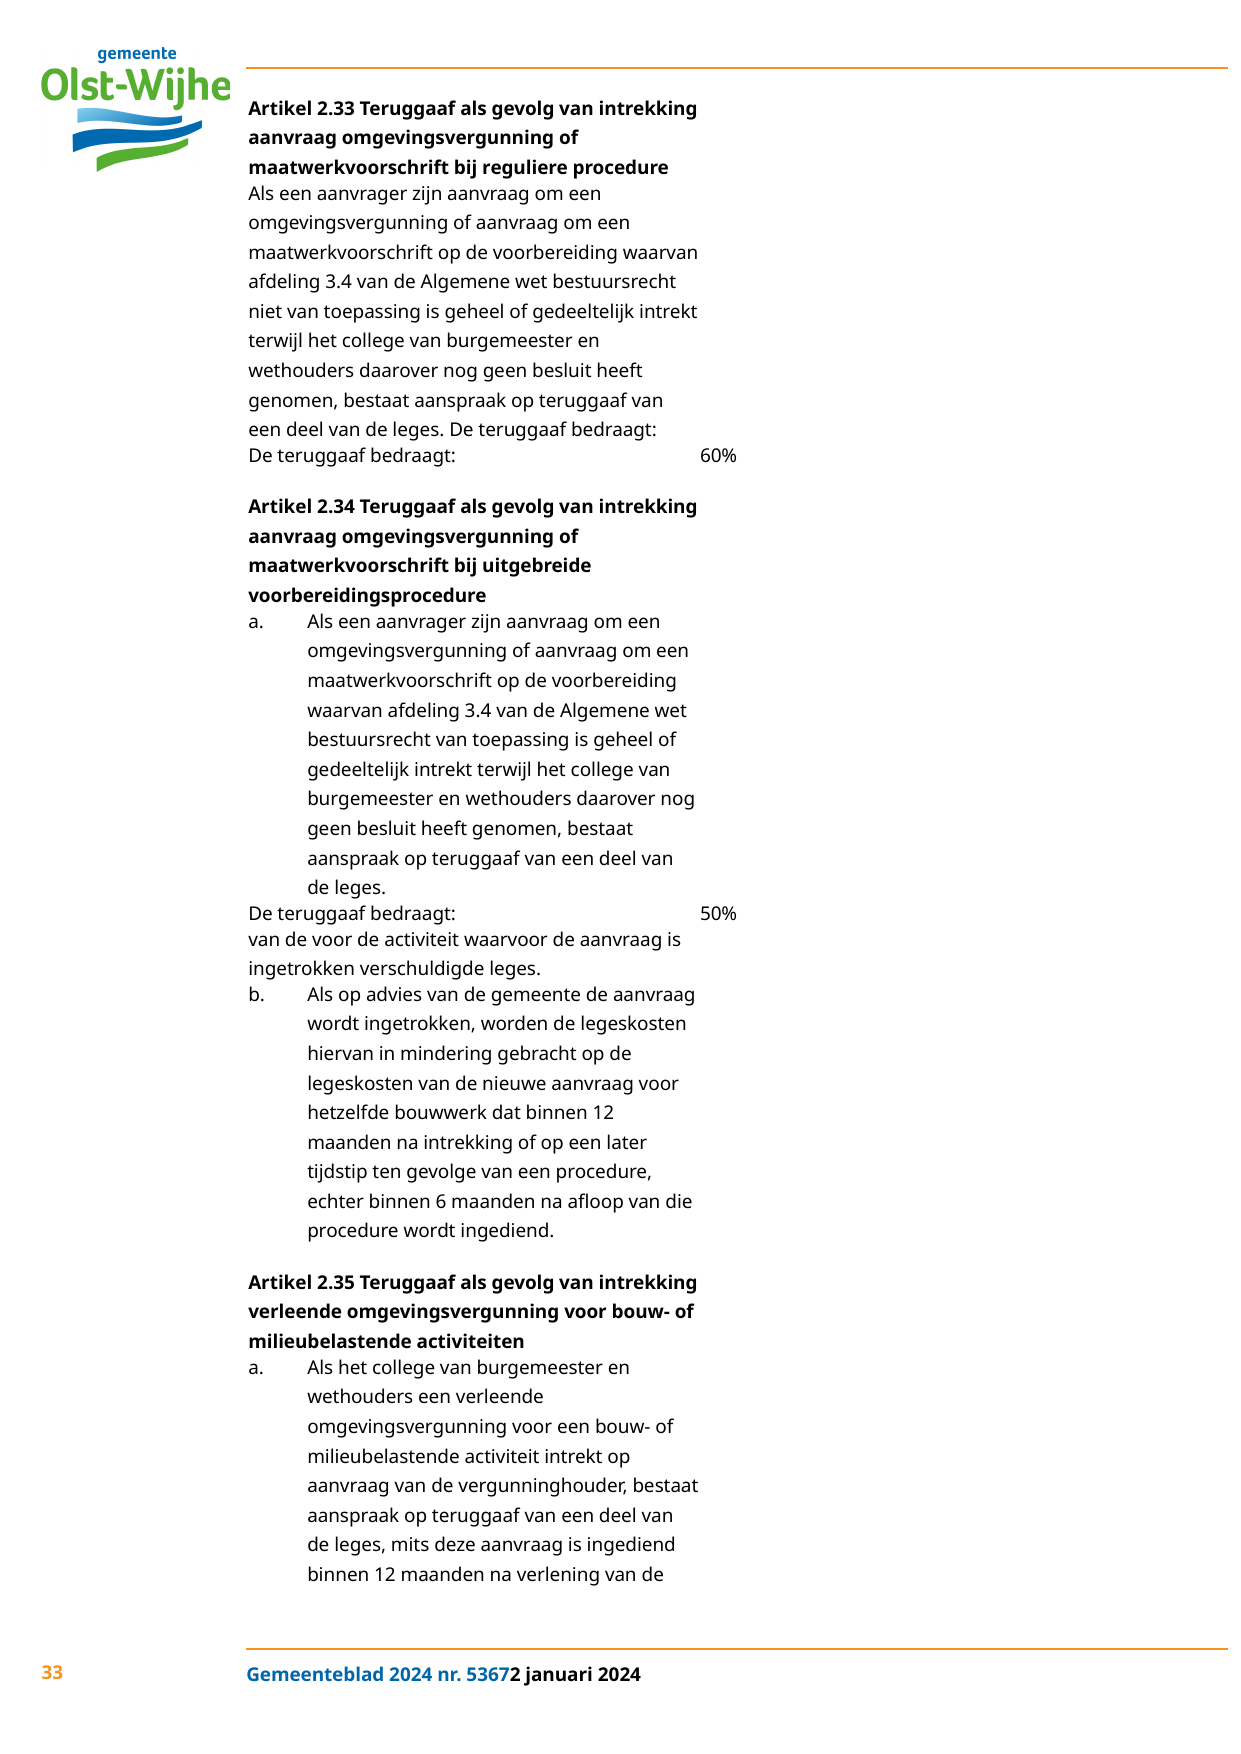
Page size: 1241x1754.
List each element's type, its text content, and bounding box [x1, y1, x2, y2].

table_cell [700, 468, 1152, 493]
table_cell Als op advies van de gemeente de aanvraag wordt ingetrokken, worden de legeskosten hiervan in mindering gebracht op de legeskosten van de nieuwe aanvraag voor hetzelfde bouwwerk dat binnen 12 maanden na intrekking of op een later tijdstip ten gevolge van een procedure, echter binnen 6 maanden na afloop van die procedure wordt ingediend. [248, 981, 700, 1243]
table_cell Als een aanvrager zijn aanvraag om een omgevingsvergunning of aanvraag om een maatwerkvoorschrift op de voorbereiding waarvan afdeling 3.4 van de Algemene wet bestuursrecht van toepassing is geheel of gedeeltelijk intrekt terwijl het college van burgemeester en wethouders daarover nog geen besluit heeft genomen, bestaat aanspraak op teruggaaf van een deel van de leges. [248, 608, 700, 900]
table_cell Artikel 2.33 Teruggaaf als gevolg van intrekking aanvraag omgevingsvergunning of maatwerkvoorschrift bij reguliere procedure [248, 95, 700, 180]
table_cell De teruggaaf bedraagt: [248, 900, 700, 926]
table_cell [700, 180, 1152, 442]
table_cell De teruggaaf bedraagt: [248, 442, 700, 468]
table_cell 60% [700, 442, 1152, 468]
table_cell [248, 1244, 700, 1269]
table_cell [700, 1354, 1152, 1587]
table_cell [700, 1269, 1152, 1354]
table_cell Artikel 2.34 Teruggaaf als gevolg van intrekking aanvraag omgevingsvergunning of maatwerkvoorschrift bij uitgebreide voorbereidingsprocedure [248, 494, 700, 608]
table_cell [700, 926, 1152, 981]
table_cell 50% [700, 900, 1152, 926]
table_cell [700, 608, 1152, 900]
picture [41, 47, 231, 172]
table_cell van de voor de activiteit waarvoor de aanvraag is ingetrokken verschuldigde leges. [248, 926, 700, 981]
table_cell [700, 981, 1152, 1243]
table_cell [700, 95, 1152, 180]
table_cell [700, 494, 1152, 608]
table_cell Artikel 2.35 Teruggaaf als gevolg van intrekking verleende omgevingsvergunning voor bouw- of milieubelastende activiteiten [248, 1269, 700, 1354]
table_cell Als een aanvrager zijn aanvraag om een omgevingsvergunning of aanvraag om een maatwerkvoorschrift op de voorbereiding waarvan afdeling 3.4 van de Algemene wet bestuursrecht niet van toepassing is geheel of gedeeltelijk intrekt terwijl het college van burgemeester en wethouders daarover nog geen besluit heeft genomen, bestaat aanspraak op teruggaaf van een deel van de leges. De teruggaaf bedraagt: [248, 180, 700, 442]
table_cell Als het college van burgemeester en wethouders een verleende omgevingsvergunning voor een bouw- of milieubelastende activiteit intrekt op aanvraag van de vergunninghouder, bestaat aanspraak op teruggaaf van een deel van de leges, mits deze aanvraag is ingediend binnen 12 maanden na verlening van de [248, 1354, 700, 1587]
table_cell [700, 1244, 1152, 1269]
table_cell [248, 468, 700, 493]
